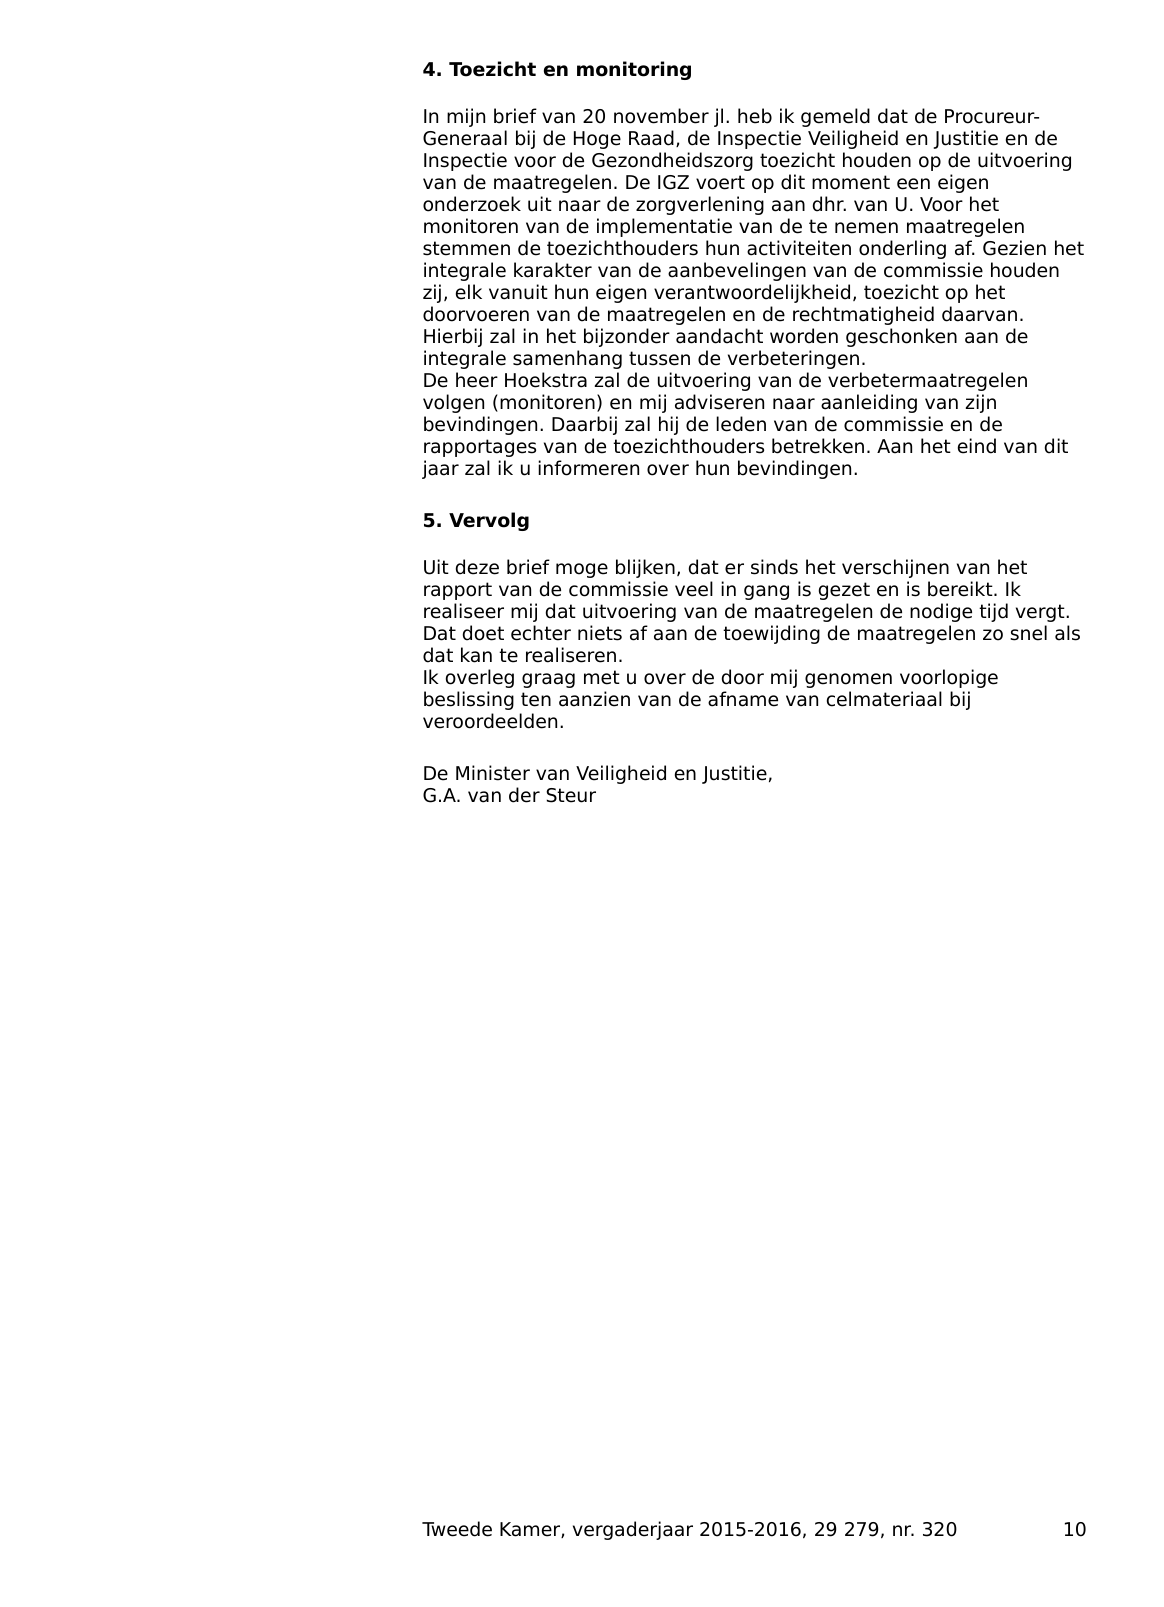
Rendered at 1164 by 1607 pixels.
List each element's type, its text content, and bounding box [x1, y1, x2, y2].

subtitle 4. Toezicht en monitoring [422, 59, 1087, 81]
subtitle 5. Vervolg [422, 510, 1087, 532]
text De heer Hoekstra zal de uitvoering van de verbetermaatregelen volgen (monitoren) en mij adviseren naar aanleiding van zijn bevindingen. Daarbij zal hij de leden van de commissie en de rapportages van de toezichthouders betrekken. Aan het eind van dit jaar zal ik u informeren over hun bevindingen. [422, 370, 1087, 480]
text In mijn brief van 20 november jl. heb ik gemeld dat de Procureur-Generaal bij de Hoge Raad, de Inspectie Veiligheid en Justitie en de Inspectie voor de Gezondheidszorg toezicht houden op de uitvoering van de maatregelen. De IGZ voert op dit moment een eigen onderzoek uit naar de zorgverlening aan dhr. van U. Voor het monitoren van de implementatie van de te nemen maatregelen stemmen de toezichthouders hun activiteiten onderling af. Gezien het integrale karakter van de aanbevelingen van de commissie houden zij, elk vanuit hun eigen verantwoordelijkheid, toezicht op het doorvoeren van de maatregelen en de rechtmatigheid daarvan. Hierbij zal in het bijzonder aandacht worden geschonken aan de integrale samenhang tussen de verbeteringen. [422, 106, 1087, 370]
text Ik overleg graag met u over de door mij genomen voorlopige beslissing ten aanzien van de afname van celmateriaal bij veroordeelden. [422, 667, 1087, 732]
text De Minister van Veiligheid en Justitie, G.A. van der Steur [422, 762, 1087, 806]
text Uit deze brief moge blijken, dat er sinds het verschijnen van het rapport van de commissie veel in gang is gezet en is bereikt. Ik realiseer mij dat uitvoering van de maatregelen de nodige tijd vergt. Dat doet echter niets af aan de toewijding de maatregelen zo snel als dat kan te realiseren. [422, 557, 1087, 667]
